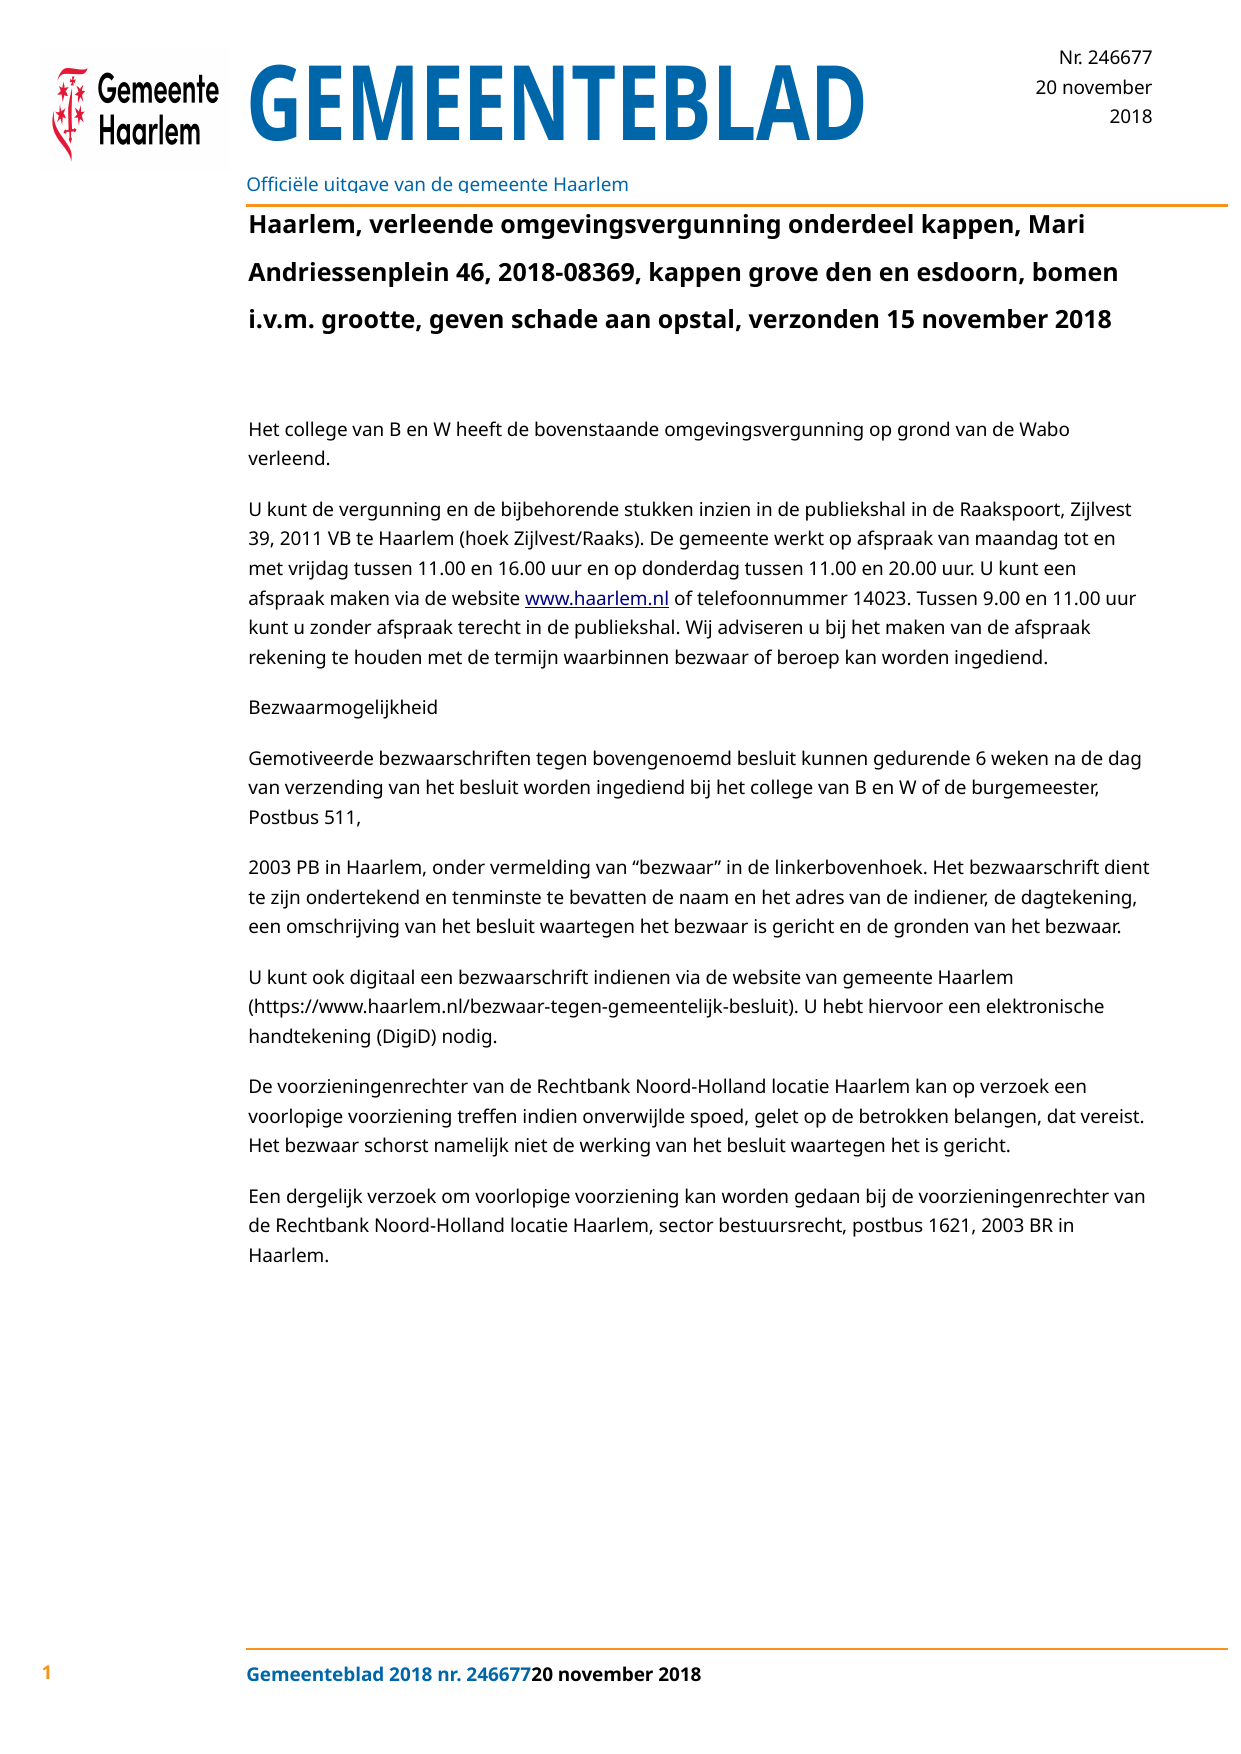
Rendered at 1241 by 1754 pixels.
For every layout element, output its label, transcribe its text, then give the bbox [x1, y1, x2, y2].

text Gemotiveerde bezwaarschriften tegen bovengenoemd besluit kunnen gedurende 6 weken na de dag van verzending van het besluit worden ingediend bij het college van B en W of de burgemeester, Postbus 511, [248, 745, 1152, 829]
text U kunt ook digitaal een bezwaarschrift indienen via de website van gemeente Haarlem (https://www.haarlem.nl/bezwaar-tegen-gemeentelijk-besluit). U hebt hiervoor een elektronische handtekening (DigiD) nodig. [248, 964, 1152, 1049]
text De voorzieningenrechter van de Rechtbank Noord-Holland locatie Haarlem kan op verzoek een voorlopige voorziening treffen indien onverwijlde spoed, gelet op de betrokken belangen, dat vereist. Het bezwaar schorst namelijk niet de werking van het besluit waartegen het is gericht. [248, 1073, 1152, 1158]
text Het college van B en W heeft de bovenstaande omgevingsvergunning op grond van de Wabo verleend. [248, 416, 1152, 471]
text Een dergelijk verzoek om voorlopige voorziening kan worden gedaan bij de voorzieningenrechter van de Rechtbank Noord-Holland locatie Haarlem, sector bestuursrecht, postbus 1621, 2003 BR in Haarlem. [248, 1183, 1152, 1268]
text 2003 PB in Haarlem, onder vermelding van “bezwaar” in de linkerbovenhoek. Het bezwaarschrift dient te zijn ondertekend en tenminste te bevatten de naam en het adres van de indiener, de dagtekening, een omschrijving van het besluit waartegen het bezwaar is gericht en de gronden van het bezwaar. [248, 854, 1152, 939]
text U kunt de vergunning en de bijbehorende stukken inzien in de publiekshal in de Raakspoort, Zijlvest 39, 2011 VB te Haarlem (hoek Zijlvest/Raaks). De gemeente werkt op afspraak van maandag tot en met vrijdag tussen 11.00 en 16.00 uur en op donderdag tussen 11.00 en 20.00 uur. U kunt een afspraak maken via de website www.haarlem.nl of telefoonnummer 14023. Tussen 9.00 en 11.00 uur kunt u zonder afspraak terecht in de publiekshal. Wij adviseren u bij het maken van de afspraak rekening te houden met de termijn waarbinnen bezwaar of beroep kan worden ingediend. [248, 496, 1152, 669]
text Bezwaarmogelijkheid [248, 694, 1152, 720]
text Haarlem, verleende omgevingsvergunning onderdeel kappen, Mari Andriessenplein 46, 2018-08369, kappen grove den en esdoorn, bomen i.v.m. grootte, geven schade aan opstal, verzonden 15 november 2018 [248, 207, 1152, 336]
picture [41, 47, 231, 172]
